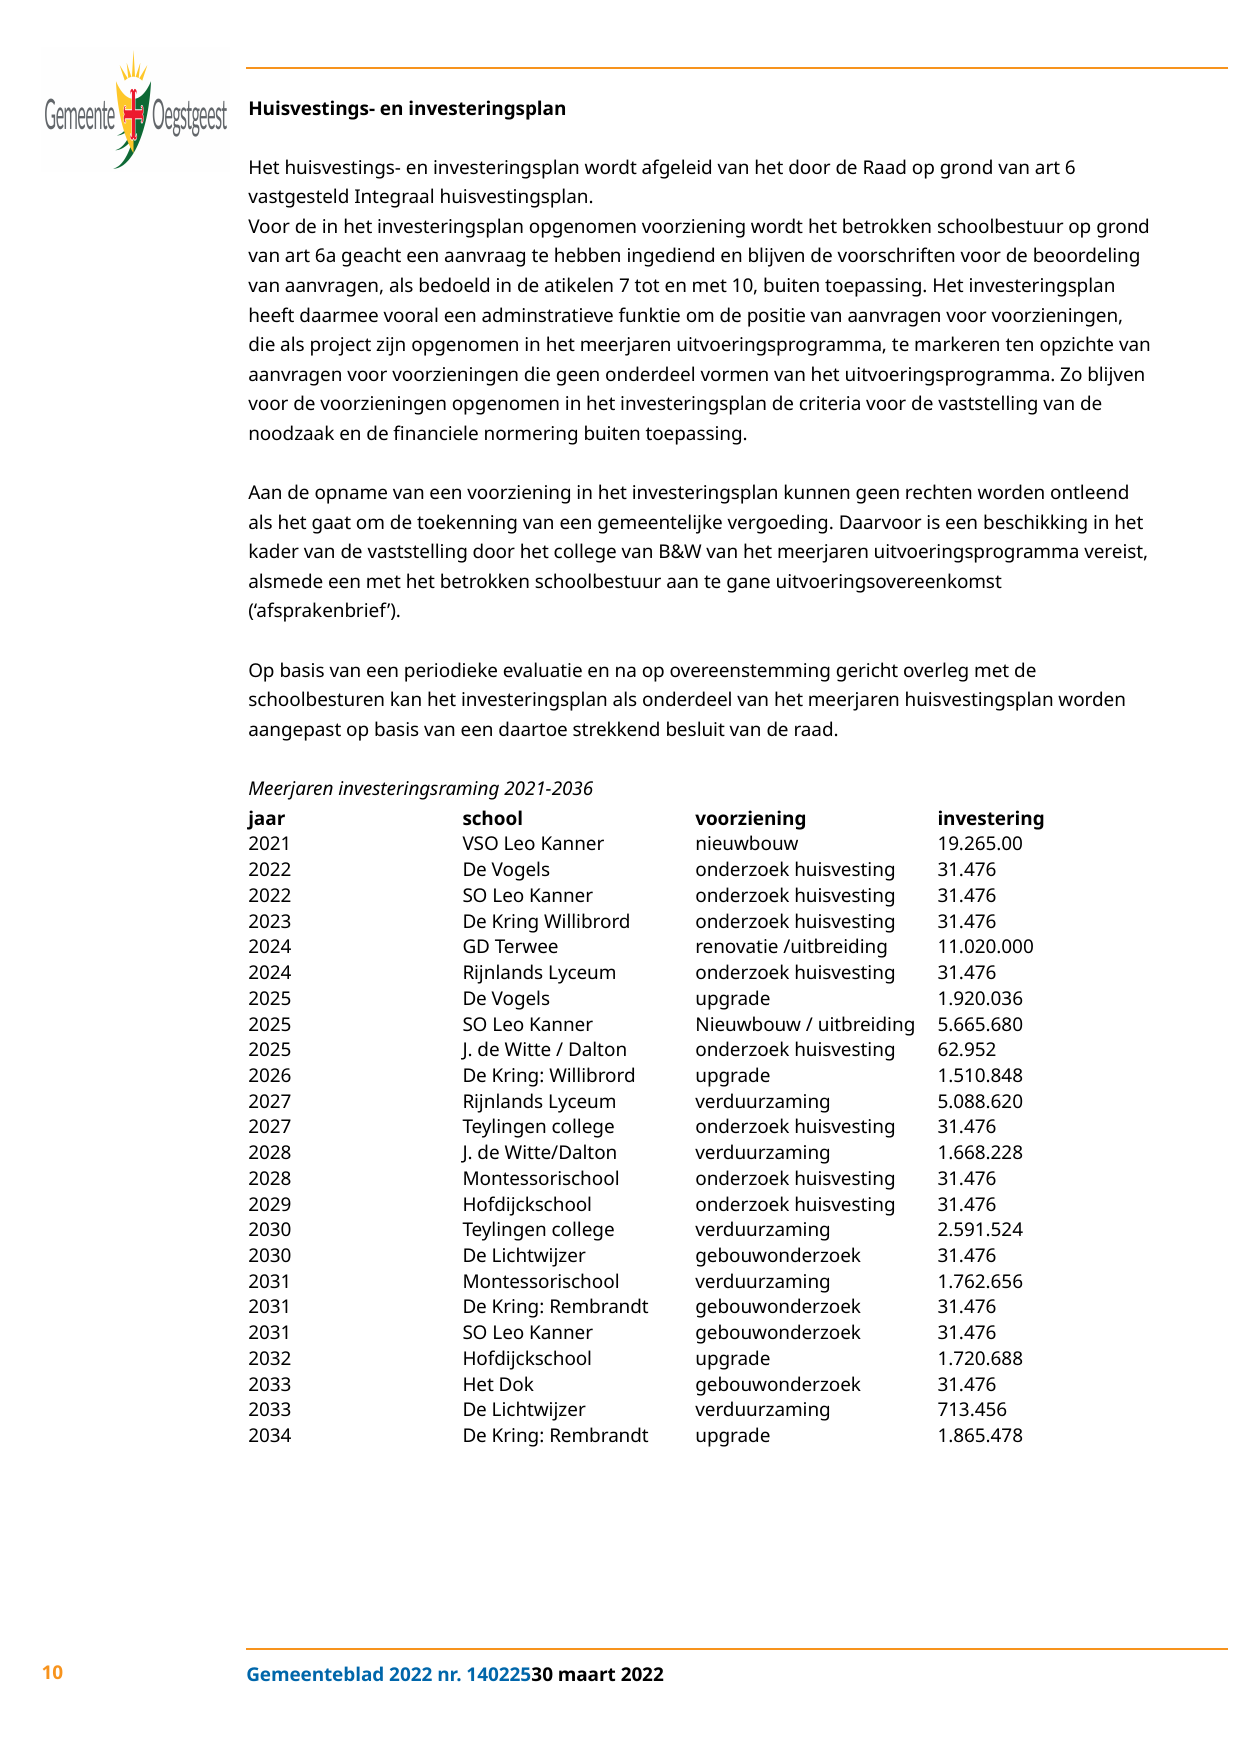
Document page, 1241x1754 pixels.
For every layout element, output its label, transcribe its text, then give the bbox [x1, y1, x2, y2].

table_cell upgrade [695, 1345, 937, 1371]
text Meerjaren investeringsraming 2021-2036 [248, 775, 1152, 801]
table_cell Rijnlands Lyceum [462, 959, 695, 985]
table_cell 31.476 [937, 959, 1152, 985]
table_cell onderzoek huisvesting [695, 1165, 937, 1191]
picture [41, 47, 231, 172]
table_cell renovatie /uitbreiding [695, 934, 937, 959]
table_cell onderzoek huisvesting [695, 1036, 937, 1062]
table_cell J. de Witte / Dalton [462, 1036, 695, 1062]
table_cell De Kring: Willibrord [462, 1062, 695, 1088]
table_cell 31.476 [937, 1114, 1152, 1139]
table_cell Hofdijckschool [462, 1191, 695, 1217]
text Aan de opname van een voorziening in het investeringsplan kunnen geen rechten worden ontleend als het gaat om de toekenning van een gemeentelijke vergoeding. Daarvoor is een beschikking in het kader van de vaststelling door het college van B&W van het meerjaren uitvoeringsprogramma vereist, alsmede een met het betrokken schoolbestuur aan te gane uitvoeringsovereenkomst (‘afsprakenbrief’). [248, 479, 1152, 623]
text Het huisvestings- en investeringsplan wordt afgeleid van het door de Raad op grond van art 6 vastgesteld Integraal huisvestingsplan. [248, 154, 1152, 209]
table_header jaar [248, 805, 462, 831]
table_header school [462, 805, 695, 831]
table_cell 2024 [248, 934, 462, 959]
table_cell De Kring: Rembrandt [462, 1294, 695, 1319]
table_cell 31.476 [937, 1294, 1152, 1319]
table_cell 2032 [248, 1345, 462, 1371]
table_cell onderzoek huisvesting [695, 1114, 937, 1139]
table_cell De Kring: Rembrandt [462, 1423, 695, 1448]
table_cell 19.265.00 [937, 831, 1152, 856]
table_cell 2030 [248, 1217, 462, 1242]
table_cell 62.952 [937, 1036, 1152, 1062]
table_cell VSO Leo Kanner [462, 831, 695, 856]
table_cell 2023 [248, 908, 462, 933]
table_cell Teylingen college [462, 1217, 695, 1242]
table_cell 31.476 [937, 1320, 1152, 1345]
table_cell 2033 [248, 1397, 462, 1422]
table_cell 31.476 [937, 1165, 1152, 1191]
table_cell Montessorischool [462, 1268, 695, 1294]
table_cell 1.865.478 [937, 1423, 1152, 1448]
table_cell onderzoek huisvesting [695, 882, 937, 908]
table_cell verduurzaming [695, 1139, 937, 1165]
table_cell 5.088.620 [937, 1088, 1152, 1114]
table_cell Rijnlands Lyceum [462, 1088, 695, 1114]
table_cell 31.476 [937, 1371, 1152, 1397]
table_cell Het Dok [462, 1371, 695, 1397]
table_cell 5.665.680 [937, 1011, 1152, 1036]
table_cell 2025 [248, 1036, 462, 1062]
table_cell gebouwonderzoek [695, 1294, 937, 1319]
table_cell Teylingen college [462, 1114, 695, 1139]
table_cell 2022 [248, 882, 462, 908]
table_cell 2024 [248, 959, 462, 985]
table_cell GD Terwee [462, 934, 695, 959]
text Huisvestings- en investeringsplan [248, 95, 1152, 121]
table_cell 2026 [248, 1062, 462, 1088]
table_cell SO Leo Kanner [462, 1011, 695, 1036]
table_cell onderzoek huisvesting [695, 908, 937, 933]
table_header voorziening [695, 805, 937, 831]
table_cell 1.920.036 [937, 985, 1152, 1011]
table_cell upgrade [695, 985, 937, 1011]
text Voor de in het investeringsplan opgenomen voorziening wordt het betrokken schoolbestuur op grond van art 6a geacht een aanvraag te hebben ingediend en blijven de voorschriften voor de beoordeling van aanvragen, als bedoeld in de atikelen 7 tot en met 10, buiten toepassing. Het investeringsplan heeft daarmee vooral een adminstratieve funktie om de positie van aanvragen voor voorzieningen, die als project zijn opgenomen in het meerjaren uitvoeringsprogramma, te markeren ten opzichte van aanvragen voor voorzieningen die geen onderdeel vormen van het uitvoeringsprogramma. Zo blijven voor de voorzieningen opgenomen in het investeringsplan de criteria voor de vaststelling van de noodzaak en de financiele normering buiten toepassing. [248, 213, 1152, 446]
table_cell De Vogels [462, 985, 695, 1011]
table_cell 2027 [248, 1088, 462, 1114]
table_cell SO Leo Kanner [462, 1320, 695, 1345]
table_cell Hofdijckschool [462, 1345, 695, 1371]
table_cell SO Leo Kanner [462, 882, 695, 908]
table_cell Montessorischool [462, 1165, 695, 1191]
table_cell verduurzaming [695, 1217, 937, 1242]
table_cell 2033 [248, 1371, 462, 1397]
table_cell 2034 [248, 1423, 462, 1448]
table_cell 2030 [248, 1242, 462, 1268]
table_cell verduurzaming [695, 1397, 937, 1422]
table_cell gebouwonderzoek [695, 1371, 937, 1397]
table_cell De Lichtwijzer [462, 1242, 695, 1268]
table_cell 2022 [248, 856, 462, 882]
table_cell verduurzaming [695, 1088, 937, 1114]
table_cell 2021 [248, 831, 462, 856]
table_cell De Vogels [462, 856, 695, 882]
table_header investering [937, 805, 1152, 831]
table_cell gebouwonderzoek [695, 1242, 937, 1268]
table_cell 713.456 [937, 1397, 1152, 1422]
table_cell 2025 [248, 1011, 462, 1036]
table_cell 31.476 [937, 1242, 1152, 1268]
table_cell 2.591.524 [937, 1217, 1152, 1242]
table_cell 31.476 [937, 882, 1152, 908]
table_cell 1.668.228 [937, 1139, 1152, 1165]
table_cell onderzoek huisvesting [695, 959, 937, 985]
table_cell 31.476 [937, 908, 1152, 933]
table_cell 1.510.848 [937, 1062, 1152, 1088]
table_cell onderzoek huisvesting [695, 1191, 937, 1217]
table_cell J. de Witte/Dalton [462, 1139, 695, 1165]
table_cell 11.020.000 [937, 934, 1152, 959]
table_cell 1.720.688 [937, 1345, 1152, 1371]
table_cell De Lichtwijzer [462, 1397, 695, 1422]
table_cell 31.476 [937, 856, 1152, 882]
table_cell upgrade [695, 1423, 937, 1448]
table_cell 1.762.656 [937, 1268, 1152, 1294]
table_cell 2031 [248, 1320, 462, 1345]
table_cell gebouwonderzoek [695, 1320, 937, 1345]
table_cell nieuwbouw [695, 831, 937, 856]
table_cell 2025 [248, 985, 462, 1011]
table_cell upgrade [695, 1062, 937, 1088]
table_cell De Kring Willibrord [462, 908, 695, 933]
table_cell onderzoek huisvesting [695, 856, 937, 882]
table_cell 2027 [248, 1114, 462, 1139]
table_cell verduurzaming [695, 1268, 937, 1294]
table_cell 2031 [248, 1268, 462, 1294]
table_cell 31.476 [937, 1191, 1152, 1217]
table_cell 2028 [248, 1165, 462, 1191]
text Op basis van een periodieke evaluatie en na op overeenstemming gericht overleg met de schoolbesturen kan het investeringsplan als onderdeel van het meerjaren huisvestingsplan worden aangepast op basis van een daartoe strekkend besluit van de raad. [248, 657, 1152, 742]
table_cell Nieuwbouw / uitbreiding [695, 1011, 937, 1036]
table_cell 2028 [248, 1139, 462, 1165]
table_cell 2029 [248, 1191, 462, 1217]
table_cell 2031 [248, 1294, 462, 1319]
